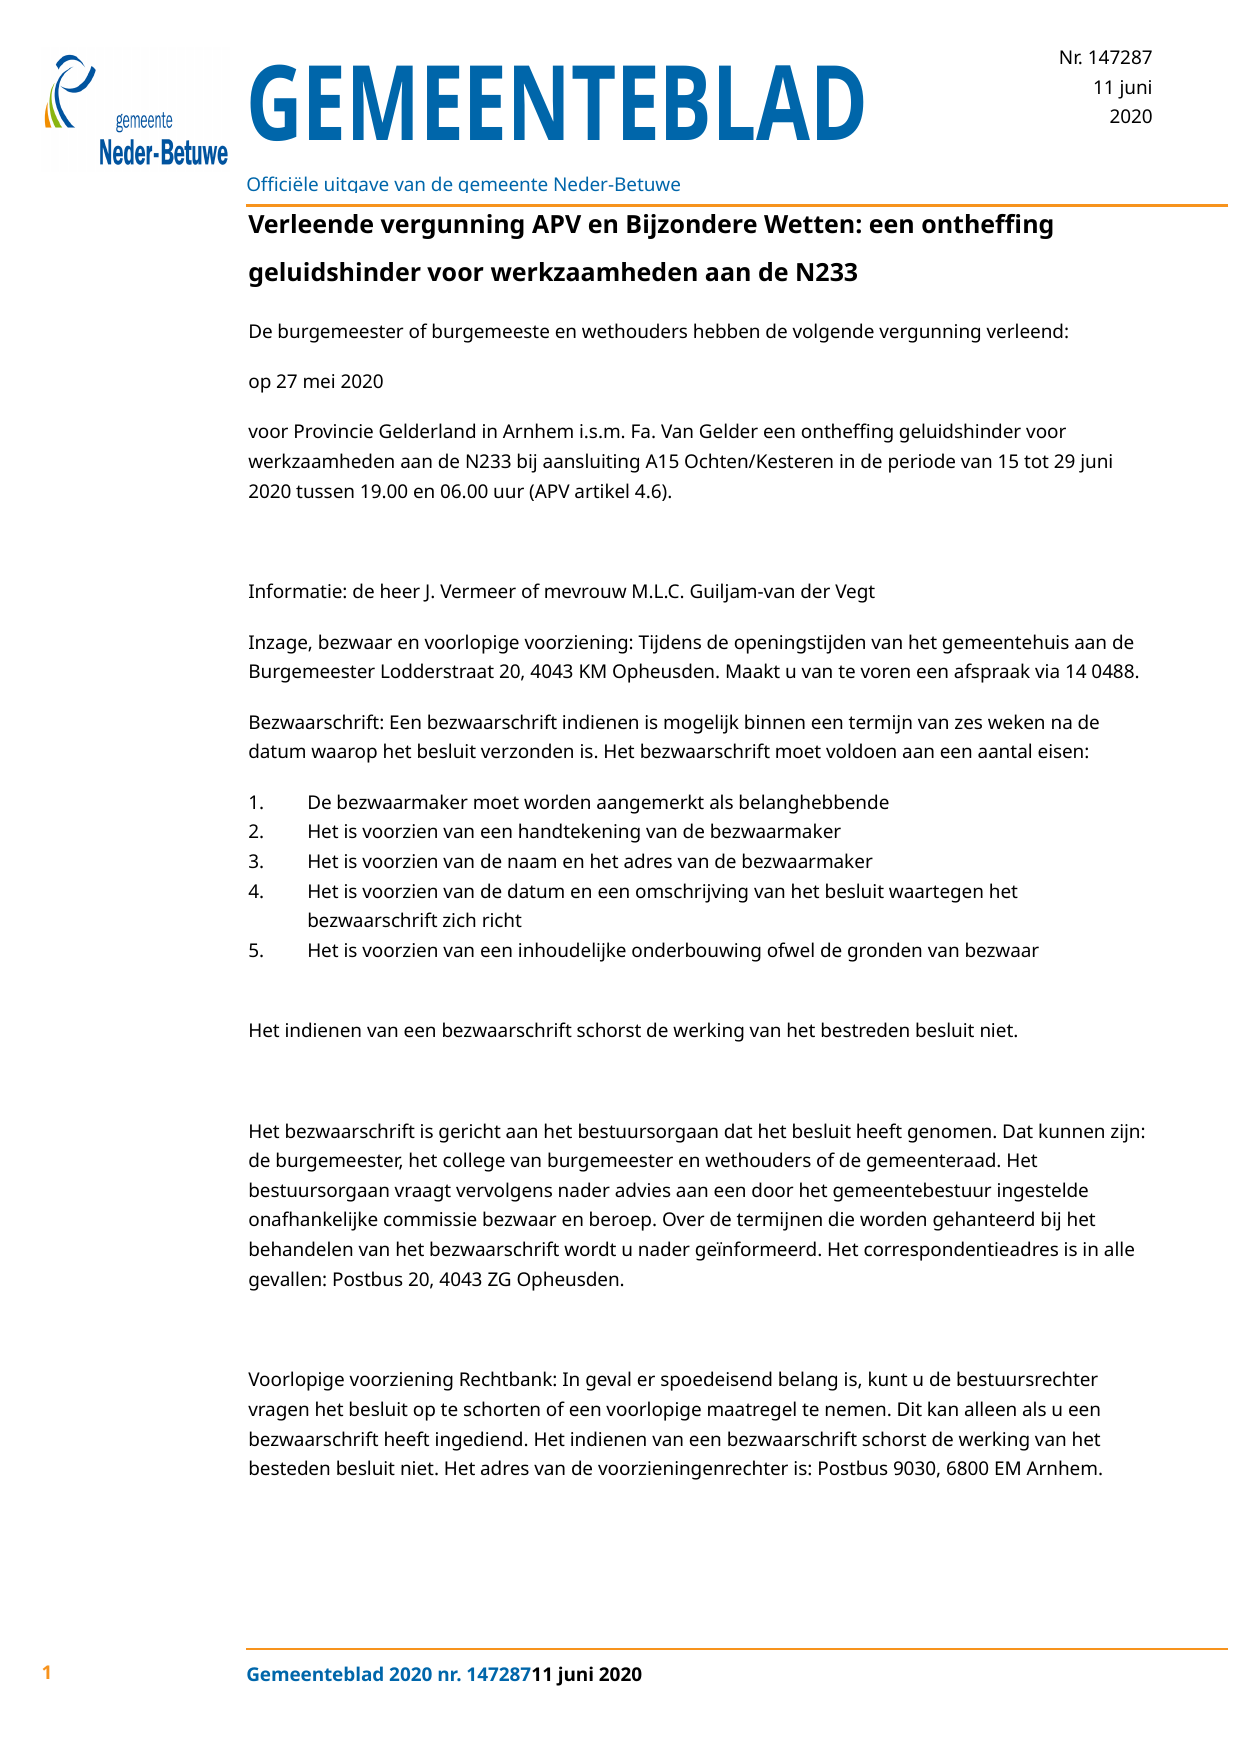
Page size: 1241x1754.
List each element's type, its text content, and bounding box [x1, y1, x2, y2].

text De burgemeester of burgemeeste en wethouders hebben de volgende vergunning verleend: [248, 318, 1152, 344]
list De bezwaarmaker moet worden aangemerkt als belanghebbende [248, 789, 1152, 815]
list Het is voorzien van een handtekening van de bezwaarmaker [248, 819, 1152, 844]
text Bezwaarschrift: Een bezwaarschrift indienen is mogelijk binnen een termijn van zes weken na de datum waarop het besluit verzonden is. Het bezwaarschrift moet voldoen aan een aantal eisen: [248, 709, 1152, 764]
text Informatie: de heer J. Vermeer of mevrouw M.L.C. Guiljam-van der Vegt [248, 579, 1152, 604]
list Het is voorzien van een inhoudelijke onderbouwing ofwel de gronden van bezwaar [248, 937, 1152, 963]
text Inzage, bezwaar en voorlopige voorziening: Tijdens de openingstijden van het gemeentehuis aan de Burgemeester Lodderstraat 20, 4043 KM Opheusden. Maakt u van te voren een afspraak via 14 0488. [248, 629, 1152, 684]
text Voorlopige voorziening Rechtbank: In geval er spoedeisend belang is, kunt u de bestuursrechter vragen het besluit op te schorten of een voorlopige maatregel te nemen. Dit kan alleen als u een bezwaarschrift heeft ingediend. Het indienen van een bezwaarschrift schorst de werking van het besteden besluit niet. Het adres van de voorzieningenrechter is: Postbus 9030, 6800 EM Arnhem. [248, 1367, 1152, 1481]
list Het is voorzien van de naam en het adres van de bezwaarmaker [248, 848, 1152, 874]
text Het indienen van een bezwaarschrift schorst de werking van het bestreden besluit niet. [248, 1017, 1152, 1043]
text voor Provincie Gelderland in Arnhem i.s.m. Fa. Van Gelder een ontheffing geluidshinder voor werkzaamheden aan de N233 bij aansluiting A15 Ochten/Kesteren in de periode van 15 tot 29 juni 2020 tussen 19.00 en 06.00 uur (APV artikel 4.6). [248, 419, 1152, 504]
text op 27 mei 2020 [248, 368, 1152, 394]
text Verleende vergunning APV en Bijzondere Wetten: een ontheffing geluidshinder voor werkzaamheden aan de N233 [248, 207, 1152, 288]
picture [41, 47, 231, 172]
list Het is voorzien van de datum en een omschrijving van het besluit waartegen het bezwaarschrift zich richt [248, 878, 1152, 933]
text Het bezwaarschrift is gericht aan het bestuursorgaan dat het besluit heeft genomen. Dat kunnen zijn: de burgemeester, het college van burgemeester en wethouders of de gemeenteraad. Het bestuursorgaan vraagt vervolgens nader advies aan een door het gemeentebestuur ingestelde onafhankelijke commissie bezwaar en beroep. Over de termijnen die worden gehanteerd bij het behandelen van het bezwaarschrift wordt u nader geïnformeerd. Het correspondentieadres is in alle gevallen: Postbus 20, 4043 ZG Opheusden. [248, 1118, 1152, 1292]
